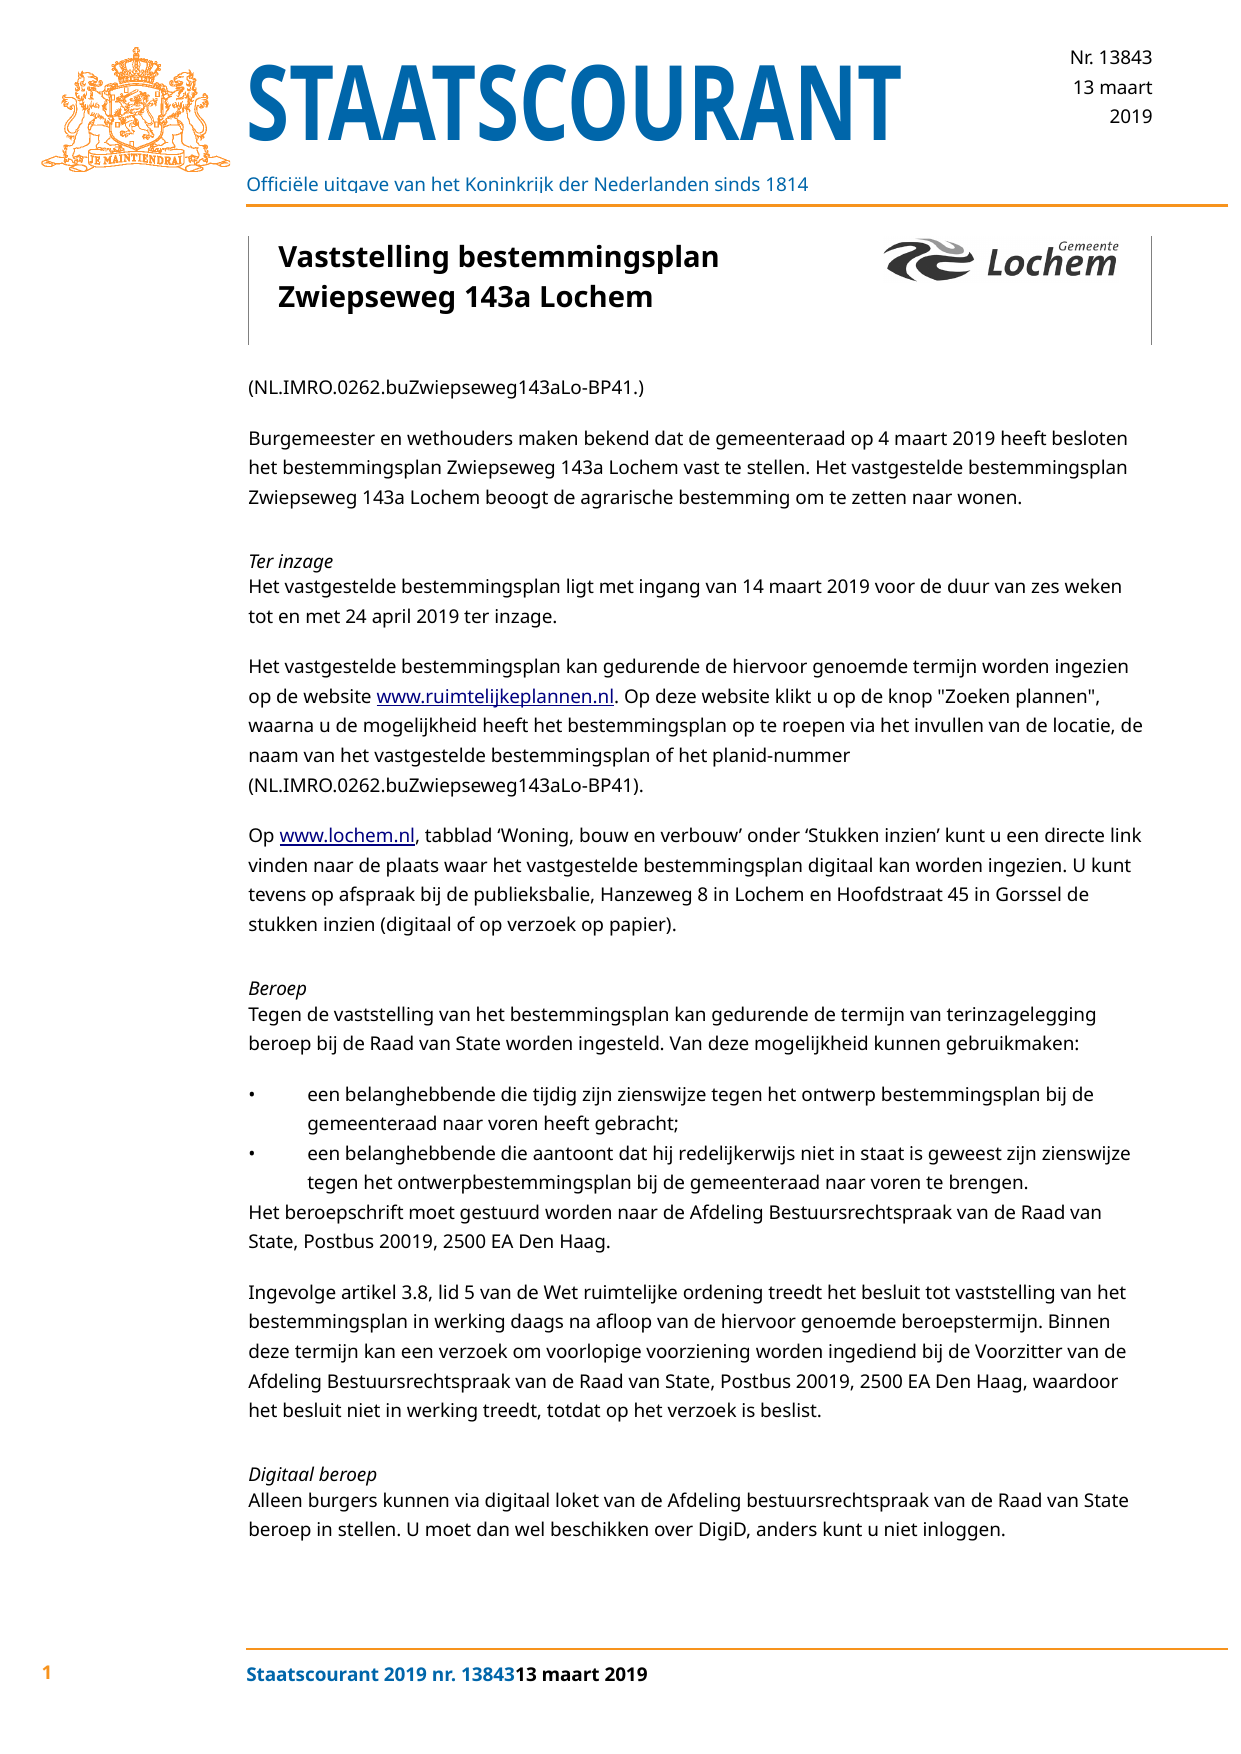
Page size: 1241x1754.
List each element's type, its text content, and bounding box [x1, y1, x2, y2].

table_header [850, 236, 1151, 345]
text Ter inzage [248, 548, 1152, 573]
table_header Vaststelling bestemmingsplan Zwiepseweg 143a Lochem [249, 236, 850, 345]
text (NL.IMRO.0262.buZwiepseweg143aLo-BP41.) [248, 374, 1152, 400]
text Ingevolge artikel 3.8, lid 5 van de Wet ruimtelijke ordening treedt het besluit tot vaststelling van het bestemmingsplan in werking daags na afloop van de hiervoor genoemde beroepstermijn. Binnen deze termijn kan een verzoek om voorlopige voorziening worden ingediend bij de Voorzitter van de Afdeling Bestuursrechtspraak van de Raad van State, Postbus 20019, 2500 EA Den Haag, waardoor het besluit niet in werking treedt, totdat op het verzoek is beslist. [248, 1279, 1152, 1423]
picture [882, 236, 1119, 283]
text Tegen de vaststelling van het bestemmingsplan kan gedurende de termijn van terinzagelegging beroep bij de Raad van State worden ingesteld. Van deze mogelijkheid kunnen gebruikmaken: [248, 1001, 1152, 1056]
text Beroep [248, 975, 1152, 1001]
text Het beroepschrift moet gestuurd worden naar de Afdeling Bestuursrechtspraak van de Raad van State, Postbus 20019, 2500 EA Den Haag. [248, 1199, 1152, 1254]
text Alleen burgers kunnen via digitaal loket van de Afdeling bestuursrechtspraak van de Raad van State beroep in stellen. U moet dan wel beschikken over DigiD, anders kunt u niet inloggen. [248, 1487, 1152, 1542]
picture [41, 47, 231, 172]
list een belanghebbende die tijdig zijn zienswijze tegen het ontwerp bestemmingsplan bij de gemeenteraad naar voren heeft gebracht; [248, 1081, 1152, 1136]
text Het vastgestelde bestemmingsplan kan gedurende de hiervoor genoemde termijn worden ingezien op de website www.ruimtelijkeplannen.nl. Op deze website klikt u op de knop "Zoeken plannen", waarna u de mogelijkheid heeft het bestemmingsplan op te roepen via het invullen van de locatie, de naam van het vastgestelde bestemmingsplan of het planid-nummer (NL.IMRO.0262.buZwiepseweg143aLo-BP41). [248, 653, 1152, 798]
text Burgemeester en wethouders maken bekend dat de gemeenteraad op 4 maart 2019 heeft besloten het bestemmingsplan Zwiepseweg 143a Lochem vast te stellen. Het vastgestelde bestemmingsplan Zwiepseweg 143a Lochem beoogt de agrarische bestemming om te zetten naar wonen. [248, 425, 1152, 509]
text Op www.lochem.nl, tabblad ‘Woning, bouw en verbouw’ onder ‘Stukken inzien’ kunt u een directe link vinden naar de plaats waar het vastgestelde bestemmingsplan digitaal kan worden ingezien. U kunt tevens op afspraak bij de publieksbalie, Hanzeweg 8 in Lochem en Hoofdstraat 45 in Gorssel de stukken inzien (digitaal of op verzoek op papier). [248, 822, 1152, 937]
text Digitaal beroep [248, 1461, 1152, 1487]
text Het vastgestelde bestemmingsplan ligt met ingang van 14 maart 2019 voor de duur van zes weken tot en met 24 april 2019 ter inzage. [248, 573, 1152, 629]
list een belanghebbende die aantoont dat hij redelijkerwijs niet in staat is geweest zijn zienswijze tegen het ontwerpbestemmingsplan bij de gemeenteraad naar voren te brengen. [248, 1140, 1152, 1195]
